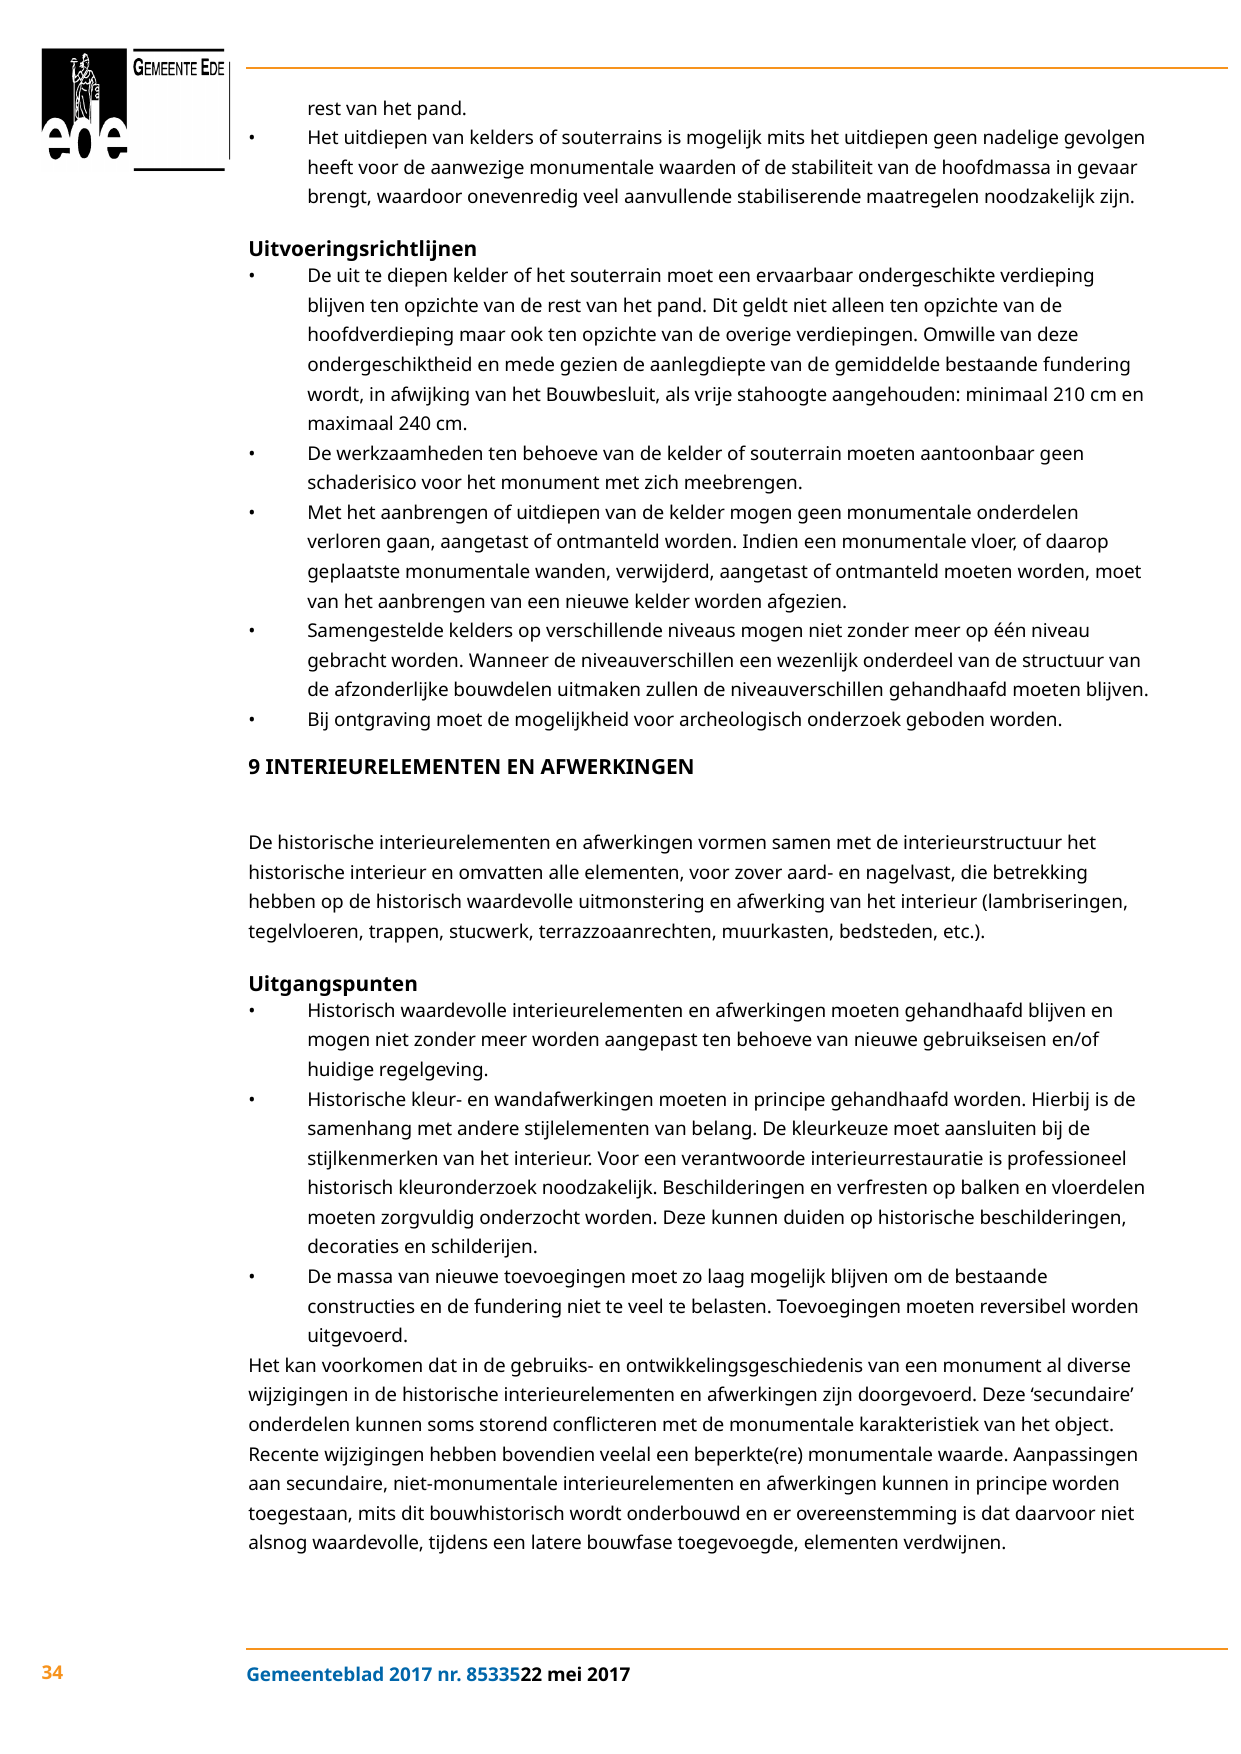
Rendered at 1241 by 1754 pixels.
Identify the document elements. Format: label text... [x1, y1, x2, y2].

list Het uitdiepen van kelders of souterrains is mogelijk mits het uitdiepen geen nadelige gevolgen heeft voor de aanwezige monumentale waarden of de stabiliteit van de hoofdmassa in gevaar brengt, waardoor onevenredig veel aanvullende stabiliserende maatregelen noodzakelijk zijn. [248, 124, 1152, 209]
list Bij ontgraving moet de mogelijkheid voor archeologisch onderzoek geboden worden. [248, 706, 1152, 732]
list De uit te diepen kelder of het souterrain moet een ervaarbaar ondergeschikte verdieping blijven ten opzichte van de rest van het pand. Dit geldt niet alleen ten opzichte van de hoofdverdieping maar ook ten opzichte van de overige verdiepingen. Omwille van deze ondergeschiktheid en mede gezien de aanlegdiepte van de gemiddelde bestaande fundering wordt, in afwijking van het Bouwbesluit, als vrije stahoogte aangehouden: minimaal 210 cm en maximaal 240 cm. [248, 262, 1152, 436]
text De historische interieurelementen en afwerkingen vormen samen met de interieurstructuur het historische interieur en omvatten alle elementen, voor zover aard- en nagelvast, die betrekking hebben op de historisch waardevolle uitmonstering en afwerking van het interieur (lambriseringen, tegelvloeren, trappen, stucwerk, terrazzoaanrechten, muurkasten, bedsteden, etc.). [248, 829, 1152, 944]
list Met het aanbrengen of uitdiepen van de kelder mogen geen monumentale onderdelen verloren gaan, aangetast of ontmanteld worden. Indien een monumentale vloer, of daarop geplaatste monumentale wanden, verwijderd, aangetast of ontmanteld moeten worden, moet van het aanbrengen van een nieuwe kelder worden afgezien. [248, 499, 1152, 613]
text Uitgangspunten [248, 969, 1152, 997]
list De massa van nieuwe toevoegingen moet zo laag mogelijk blijven om de bestaande constructies en de fundering niet te veel te belasten. Toevoegingen moeten reversibel worden uitgevoerd. [248, 1263, 1152, 1348]
text 9 INTERIEURELEMENTEN EN AFWERKINGEN [248, 752, 1152, 780]
list Samengestelde kelders op verschillende niveaus mogen niet zonder meer op één niveau gebracht worden. Wanneer de niveauverschillen een wezenlijk onderdeel van de structuur van de afzonderlijke bouwdelen uitmaken zullen de niveauverschillen gehandhaafd moeten blijven. [248, 617, 1152, 702]
text Uitvoeringsrichtlijnen [248, 234, 1152, 262]
list Historische kleur- en wandafwerkingen moeten in principe gehandhaafd worden. Hierbij is de samenhang met andere stijlelementen van belang. De kleurkeuze moet aansluiten bij de stijlkenmerken van het interieur. Voor een verantwoorde interieurrestauratie is professioneel historisch kleuronderzoek noodzakelijk. Beschilderingen en verfresten op balken en vloerdelen moeten zorgvuldig onderzocht worden. Deze kunnen duiden op historische beschilderingen, decoraties en schilderijen. [248, 1086, 1152, 1259]
text Het kan voorkomen dat in de gebruiks- en ontwikkelingsgeschiedenis van een monument al diverse wijzigingen in de historische interieurelementen en afwerkingen zijn doorgevoerd. Deze ‘secundaire’ onderdelen kunnen soms storend conflicteren met de monumentale karakteristiek van het object. Recente wijzigingen hebben bovendien veelal een beperkte(re) monumentale waarde. Aanpassingen aan secundaire, niet-monumentale interieurelementen en afwerkingen kunnen in principe worden toegestaan, mits dit bouwhistorisch wordt onderbouwd en er overeenstemming is dat daarvoor niet alsnog waardevolle, tijdens een latere bouwfase toegevoegde, elementen verdwijnen. [248, 1352, 1152, 1555]
list De werkzaamheden ten behoeve van de kelder of souterrain moeten aantoonbaar geen schaderisico voor het monument met zich meebrengen. [248, 440, 1152, 495]
picture [41, 47, 231, 172]
list rest van het pand. [248, 95, 1152, 121]
list Historisch waardevolle interieurelementen en afwerkingen moeten gehandhaafd blijven en mogen niet zonder meer worden aangepast ten behoeve van nieuwe gebruikseisen en/of huidige regelgeving. [248, 997, 1152, 1082]
